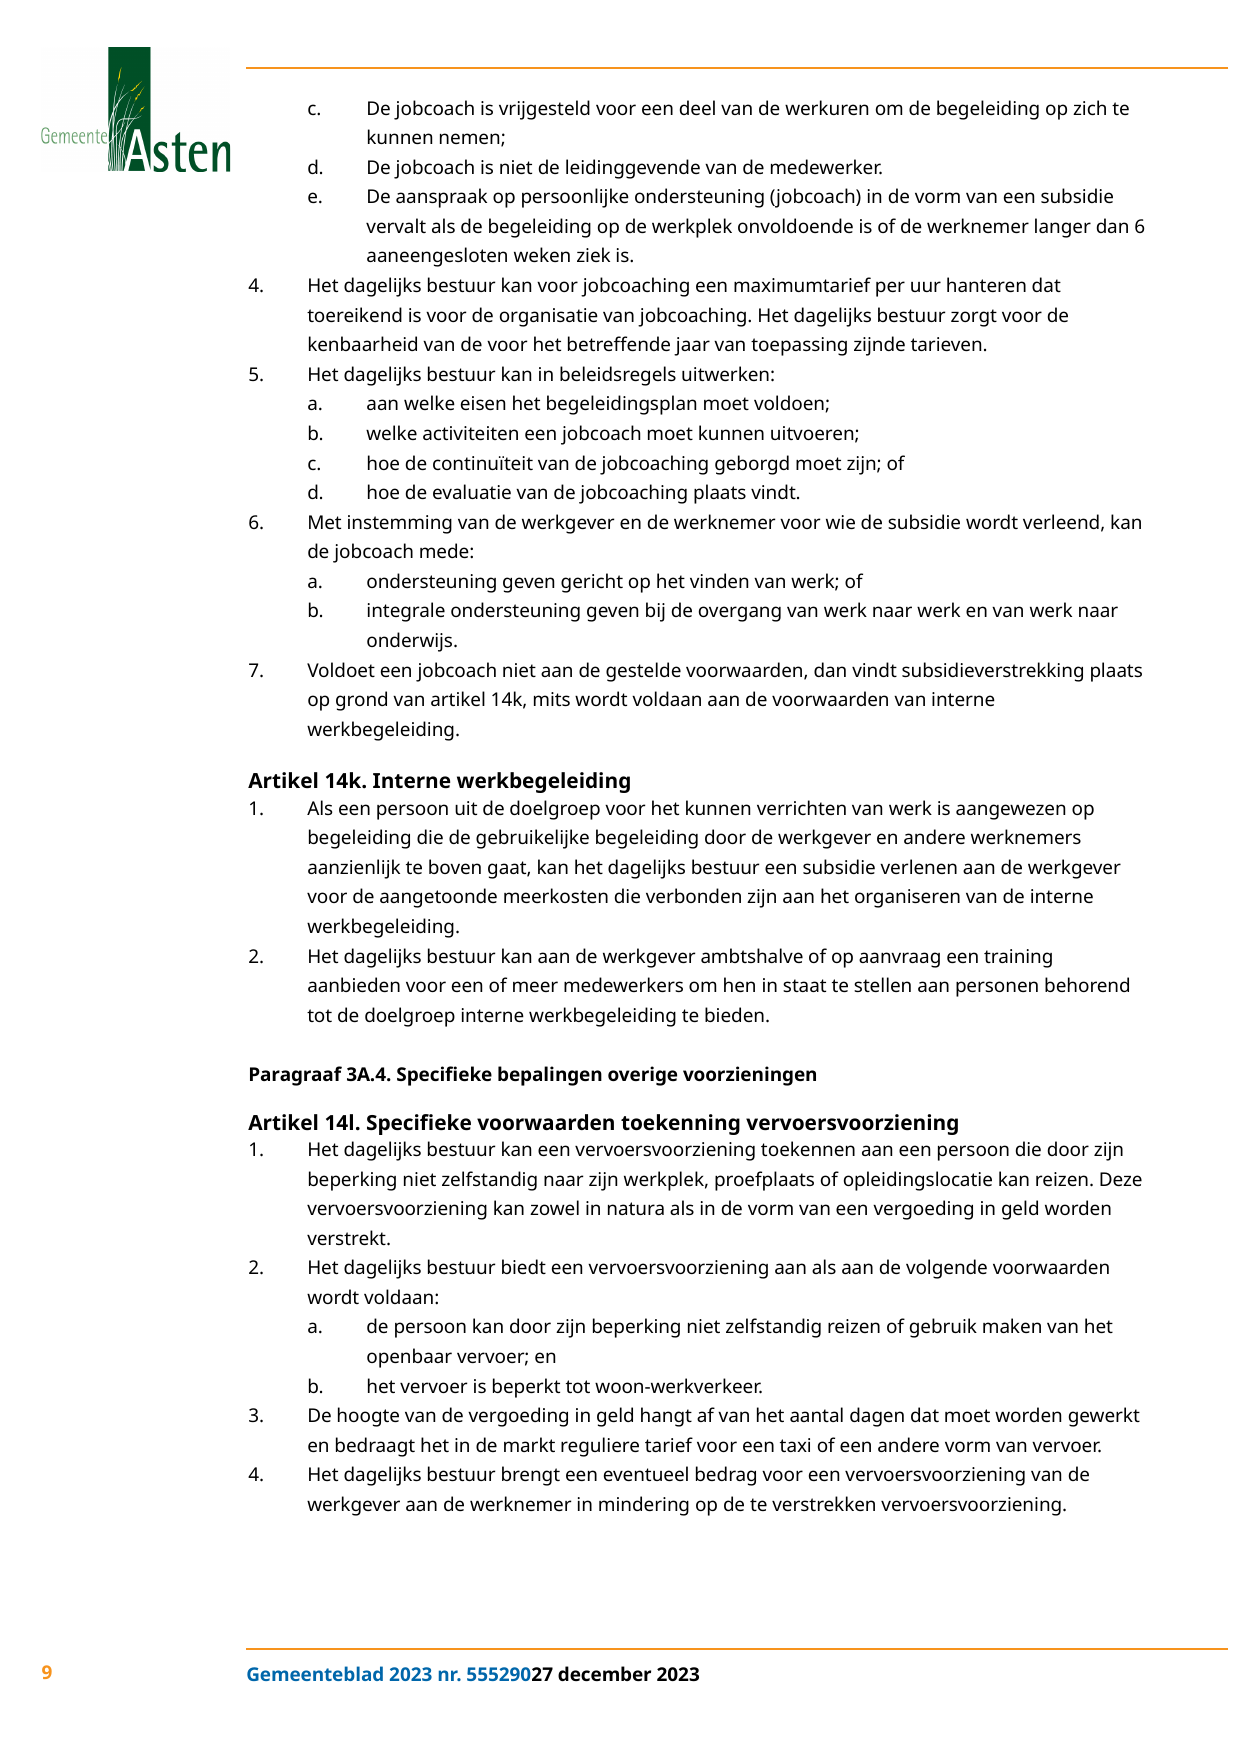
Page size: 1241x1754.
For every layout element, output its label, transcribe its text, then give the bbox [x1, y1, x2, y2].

text Paragraaf 3A.4. Specifieke bepalingen overige voorzieningen [248, 1061, 1152, 1087]
list Als een persoon uit de doelgroep voor het kunnen verrichten van werk is aangewezen op begeleiding die de gebruikelijke begeleiding door de werkgever en andere werknemers aanzienlijk te boven gaat, kan het dagelijks bestuur een subsidie verlenen aan de werkgever voor de aangetoonde meerkosten die verbonden zijn aan het organiseren van de interne werkbegeleiding. [248, 795, 1152, 939]
list De jobcoach is niet de leidinggevende van de medewerker. [307, 154, 1152, 180]
list Het dagelijks bestuur kan in beleidsregels uitwerken: [248, 361, 1152, 387]
list Voldoet een jobcoach niet aan de gestelde voorwaarden, dan vindt subsidieverstrekking plaats op grond van artikel 14k, mits wordt voldaan aan de voorwaarden van interne werkbegeleiding. [248, 657, 1152, 742]
text Artikel 14k. Interne werkbegeleiding [248, 766, 1152, 795]
list hoe de evaluatie van de jobcoaching plaats vindt. [307, 479, 1152, 505]
list De jobcoach is vrijgesteld voor een deel van de werkuren om de begeleiding op zich te kunnen nemen; [307, 95, 1152, 150]
list De aanspraak op persoonlijke ondersteuning (jobcoach) in de vorm van een subsidie vervalt als de begeleiding op de werkplek onvoldoende is of de werknemer langer dan 6 aaneengesloten weken ziek is. [307, 183, 1152, 268]
list het vervoer is beperkt tot woon-werkverkeer. [307, 1373, 1152, 1398]
list Het dagelijks bestuur kan voor jobcoaching een maximumtarief per uur hanteren dat toereikend is voor de organisatie van jobcoaching. Het dagelijks bestuur zorgt voor de kenbaarheid van de voor het betreffende jaar van toepassing zijnde tarieven. [248, 272, 1152, 357]
list Het dagelijks bestuur kan een vervoersvoorziening toekennen aan een persoon die door zijn beperking niet zelfstandig naar zijn werkplek, proefplaats of opleidingslocatie kan reizen. Deze vervoersvoorziening kan zowel in natura als in de vorm van een vergoeding in geld worden verstrekt. [248, 1136, 1152, 1251]
list de persoon kan door zijn beperking niet zelfstandig reizen of gebruik maken van het openbaar vervoer; en [307, 1314, 1152, 1369]
list integrale ondersteuning geven bij de overgang van werk naar werk en van werk naar onderwijs. [307, 598, 1152, 653]
text Artikel 14l. Specifieke voorwaarden toekenning vervoersvoorziening [248, 1108, 1152, 1136]
picture [41, 47, 231, 172]
list hoe de continuïteit van de jobcoaching geborgd moet zijn; of [307, 450, 1152, 476]
list Het dagelijks bestuur kan aan de werkgever ambtshalve of op aanvraag een training aanbieden voor een of meer medewerkers om hen in staat te stellen aan personen behorend tot de doelgroep interne werkbegeleiding te bieden. [248, 943, 1152, 1028]
list ondersteuning geven gericht op het vinden van werk; of [307, 568, 1152, 594]
list Met instemming van de werkgever en de werknemer voor wie de subsidie wordt verleend, kan de jobcoach mede: [248, 509, 1152, 564]
list welke activiteiten een jobcoach moet kunnen uitvoeren; [307, 420, 1152, 446]
list Het dagelijks bestuur biedt een vervoersvoorziening aan als aan de volgende voorwaarden wordt voldaan: [248, 1254, 1152, 1310]
list De hoogte van de vergoeding in geld hangt af van het aantal dagen dat moet worden gewerkt en bedraagt het in de markt reguliere tarief voor een taxi of een andere vorm van vervoer. [248, 1402, 1152, 1458]
list aan welke eisen het begeleidingsplan moet voldoen; [307, 391, 1152, 416]
list Het dagelijks bestuur brengt een eventueel bedrag voor een vervoersvoorziening van de werkgever aan de werknemer in mindering op de te verstrekken vervoersvoorziening. [248, 1462, 1152, 1517]
